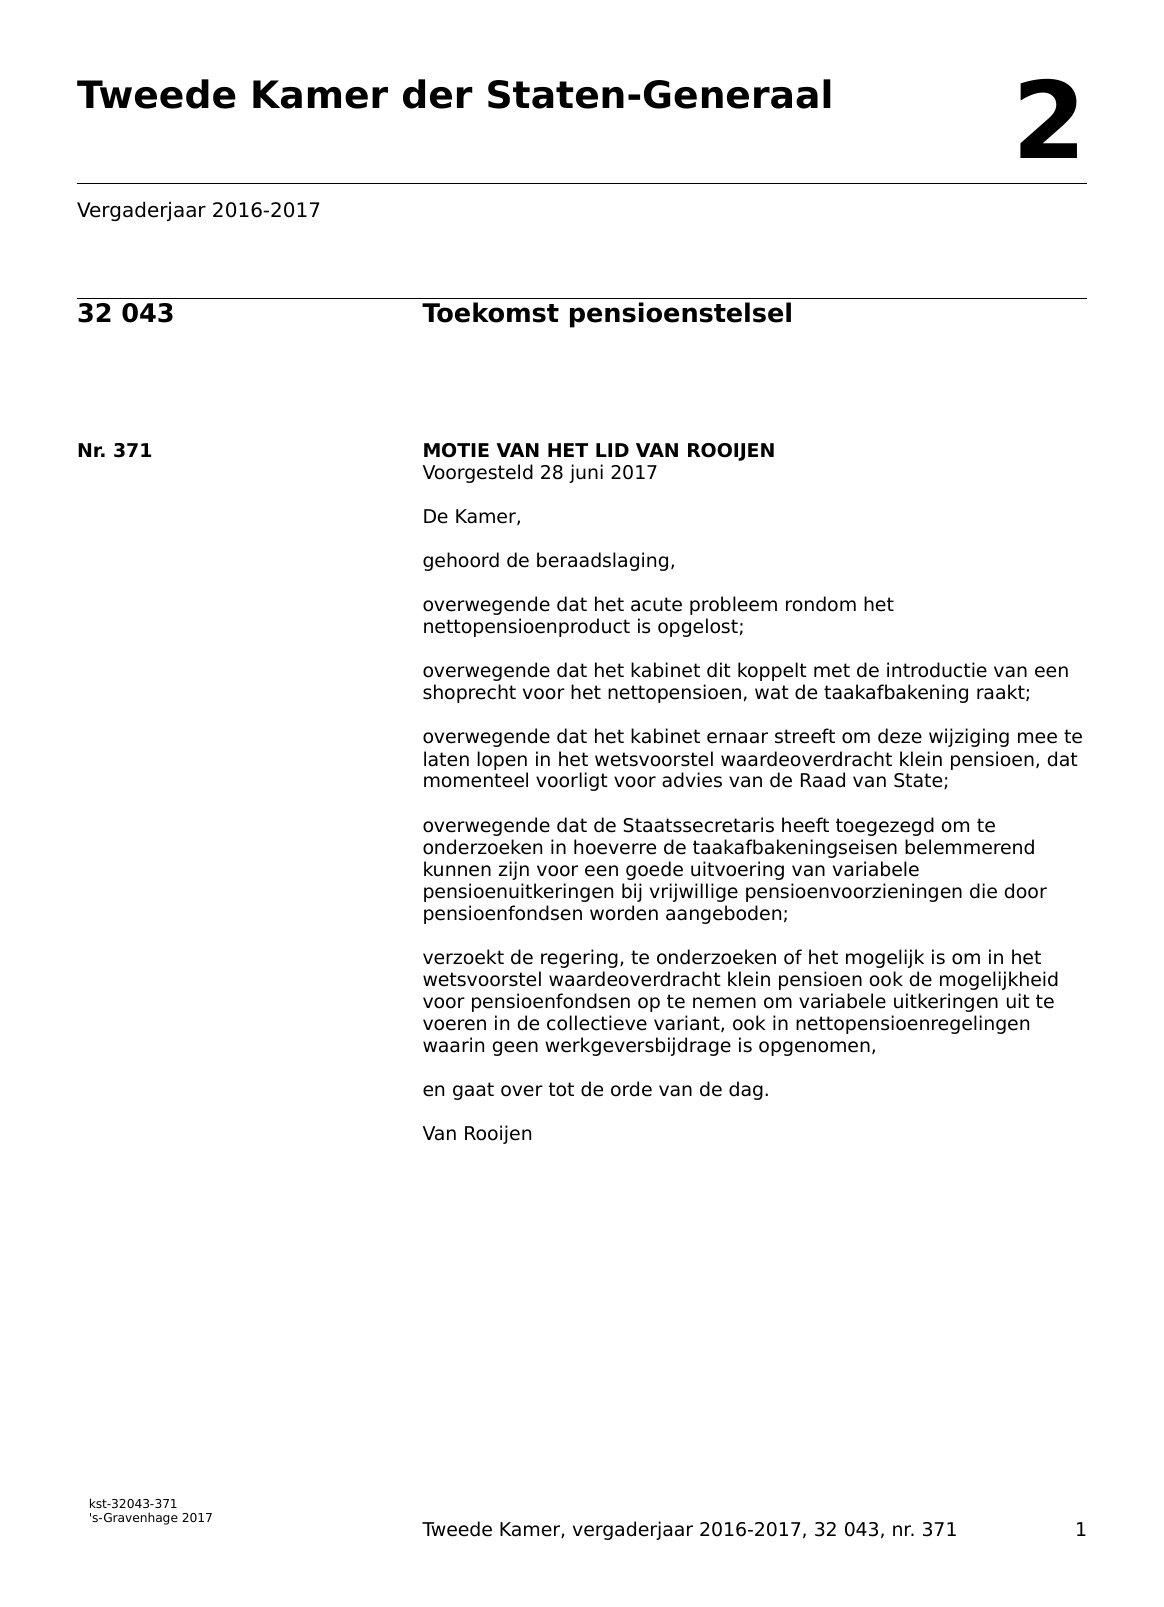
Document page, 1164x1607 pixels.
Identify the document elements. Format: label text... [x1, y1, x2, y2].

text gehoord de beraadslaging, [422, 550, 1087, 572]
table_header Tweede Kamer der Staten-Generaal [77, 59, 886, 183]
text overwegende dat de Staatssecretaris heeft toegezegd om te onderzoeken in hoeverre de taakafbakeningseisen belemmerend kunnen zijn voor een goede uitvoering van variabele pensioenuitkeringen bij vrijwillige pensioenvoorzieningen die door pensioenfondsen worden aangeboden; [422, 814, 1087, 924]
text en gaat over tot de orde van de dag. [422, 1079, 1087, 1101]
text Van Rooijen [422, 1123, 1087, 1145]
text 's-Gravenhage 2017 [88, 1511, 323, 1525]
subtitle 32 043 Toekomst pensioenstelsel [77, 299, 1087, 329]
text overwegende dat het kabinet ernaar streeft om deze wijziging mee te laten lopen in het wetsvoorstel waardeoverdracht klein pensioen, dat momenteel voorligt voor advies van de Raad van State; [422, 726, 1087, 792]
subtitle Nr. 371 MOTIE VAN HET LID VAN ROOIJEN [77, 440, 1087, 462]
table_cell Vergaderjaar 2016-2017 [77, 184, 1087, 298]
text verzoekt de regering, te onderzoeken of het mogelijk is om in het wetsvoorstel waardeoverdracht klein pensioen ook de mogelijkheid voor pensioenfondsen op te nemen om variabele uitkeringen uit te voeren in de collectieve variant, ook in nettopensioenregelingen waarin geen werkgeversbijdrage is opgenomen, [422, 947, 1087, 1057]
text De Kamer, [422, 506, 1087, 528]
text kst-32043-371 [88, 1497, 323, 1511]
text Voorgesteld 28 juni 2017 [422, 462, 1087, 484]
text overwegende dat het kabinet dit koppelt met de introductie van een shoprecht voor het nettopensioen, wat de taakafbakening raakt; [422, 660, 1087, 704]
table_header 2 [886, 59, 1087, 183]
text overwegende dat het acute probleem rondom het nettopensioenproduct is opgelost; [422, 594, 1087, 638]
